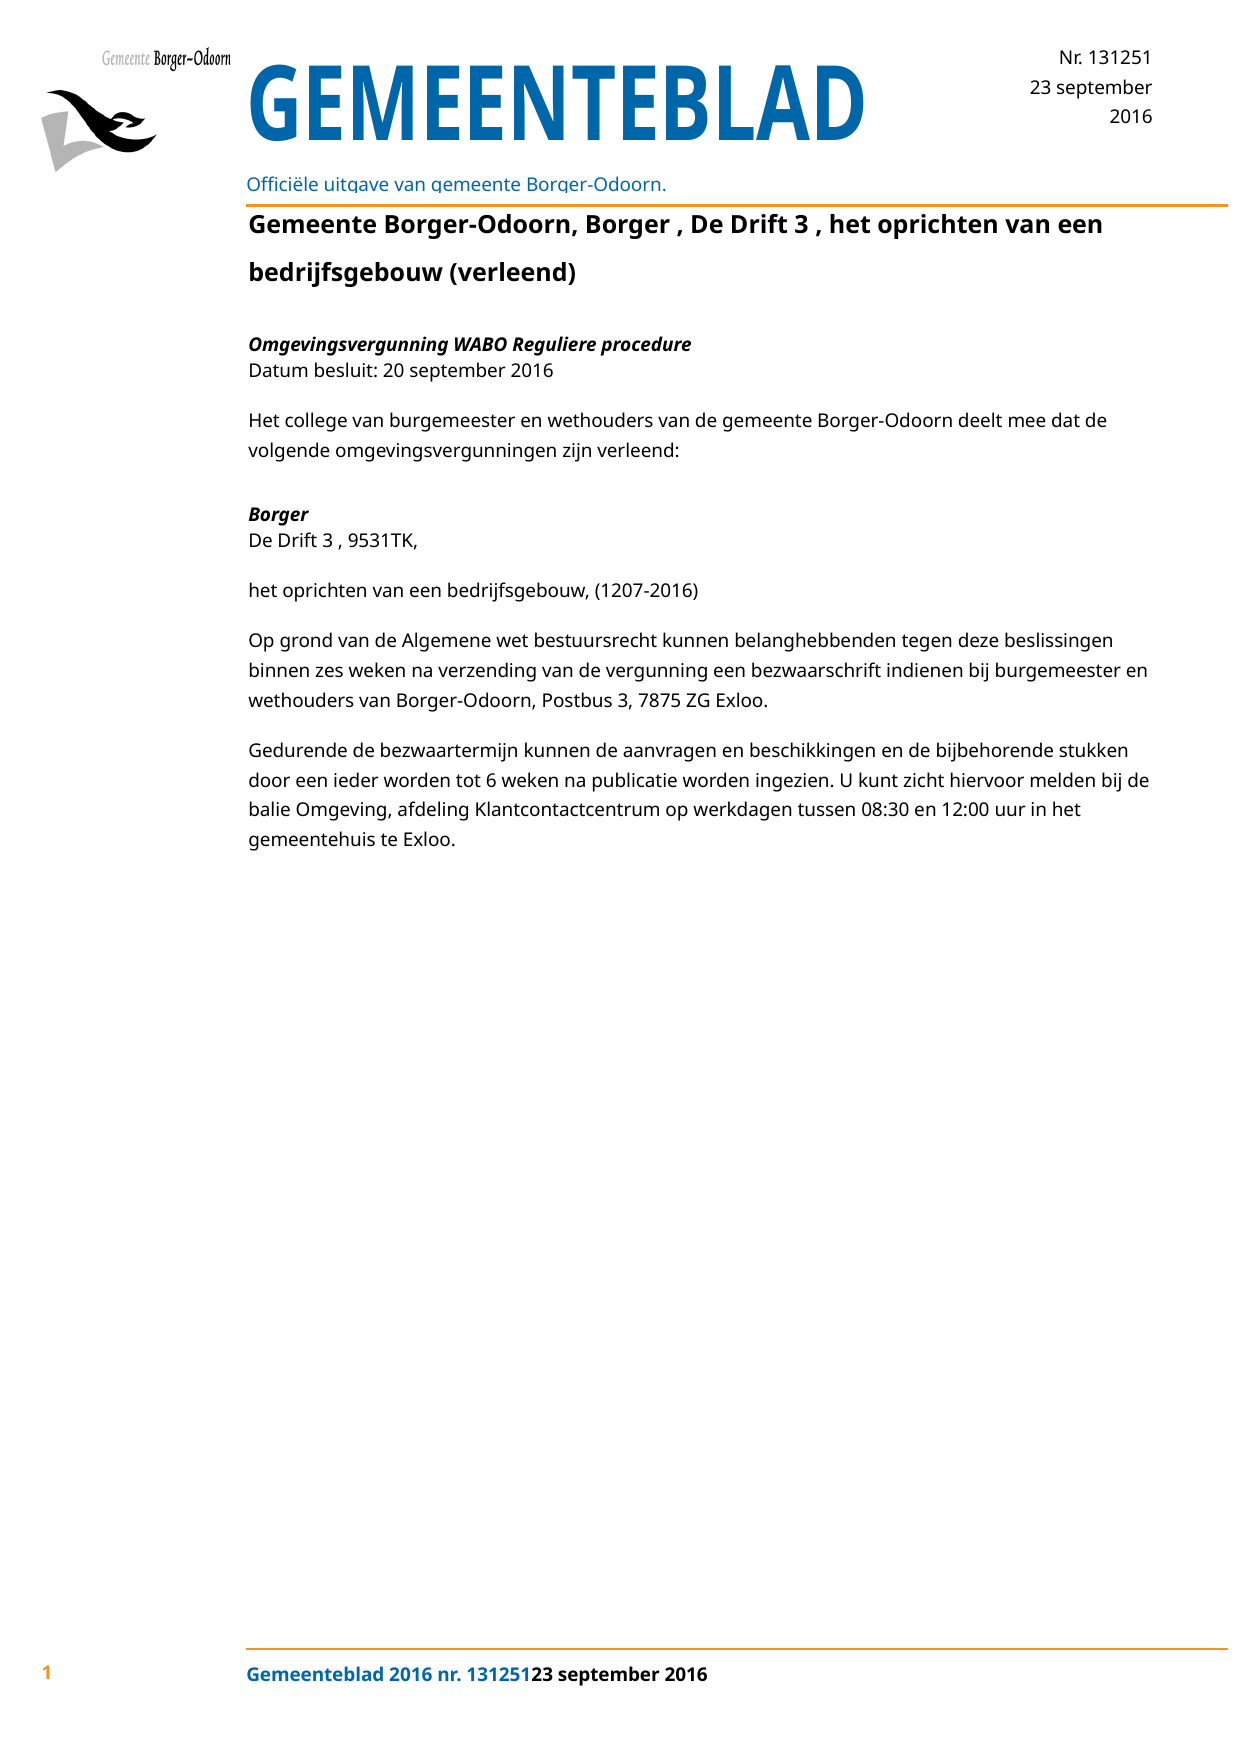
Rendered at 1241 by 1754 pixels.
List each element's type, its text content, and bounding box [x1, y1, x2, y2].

text Datum besluit: 20 september 2016 [248, 357, 1152, 383]
text Borger [248, 501, 1152, 527]
picture [41, 47, 231, 172]
text Gedurende de bezwaartermijn kunnen de aanvragen en beschikkingen en de bijbehorende stukken door een ieder worden tot 6 weken na publicatie worden ingezien. U kunt zicht hiervoor melden bij de balie Omgeving, afdeling Klantcontactcentrum op werkdagen tussen 08:30 en 12:00 uur in het gemeentehuis te Exloo. [248, 737, 1152, 852]
text Omgevingsvergunning WABO Reguliere procedure [248, 331, 1152, 357]
text De Drift 3 , 9531TK, [248, 527, 1152, 553]
text Gemeente Borger-Odoorn, Borger , De Drift 3 , het oprichten van een bedrijfsgebouw (verleend) [248, 207, 1152, 288]
text Op grond van de Algemene wet bestuursrecht kunnen belanghebbenden tegen deze beslissingen binnen zes weken na verzending van de vergunning een bezwaarschrift indienen bij burgemeester en wethouders van Borger-Odoorn, Postbus 3, 7875 ZG Exloo. [248, 628, 1152, 713]
text Het college van burgemeester en wethouders van de gemeente Borger-Odoorn deelt mee dat de volgende omgevingsvergunningen zijn verleend: [248, 408, 1152, 463]
text het oprichten van een bedrijfsgebouw, (1207-2016) [248, 577, 1152, 603]
